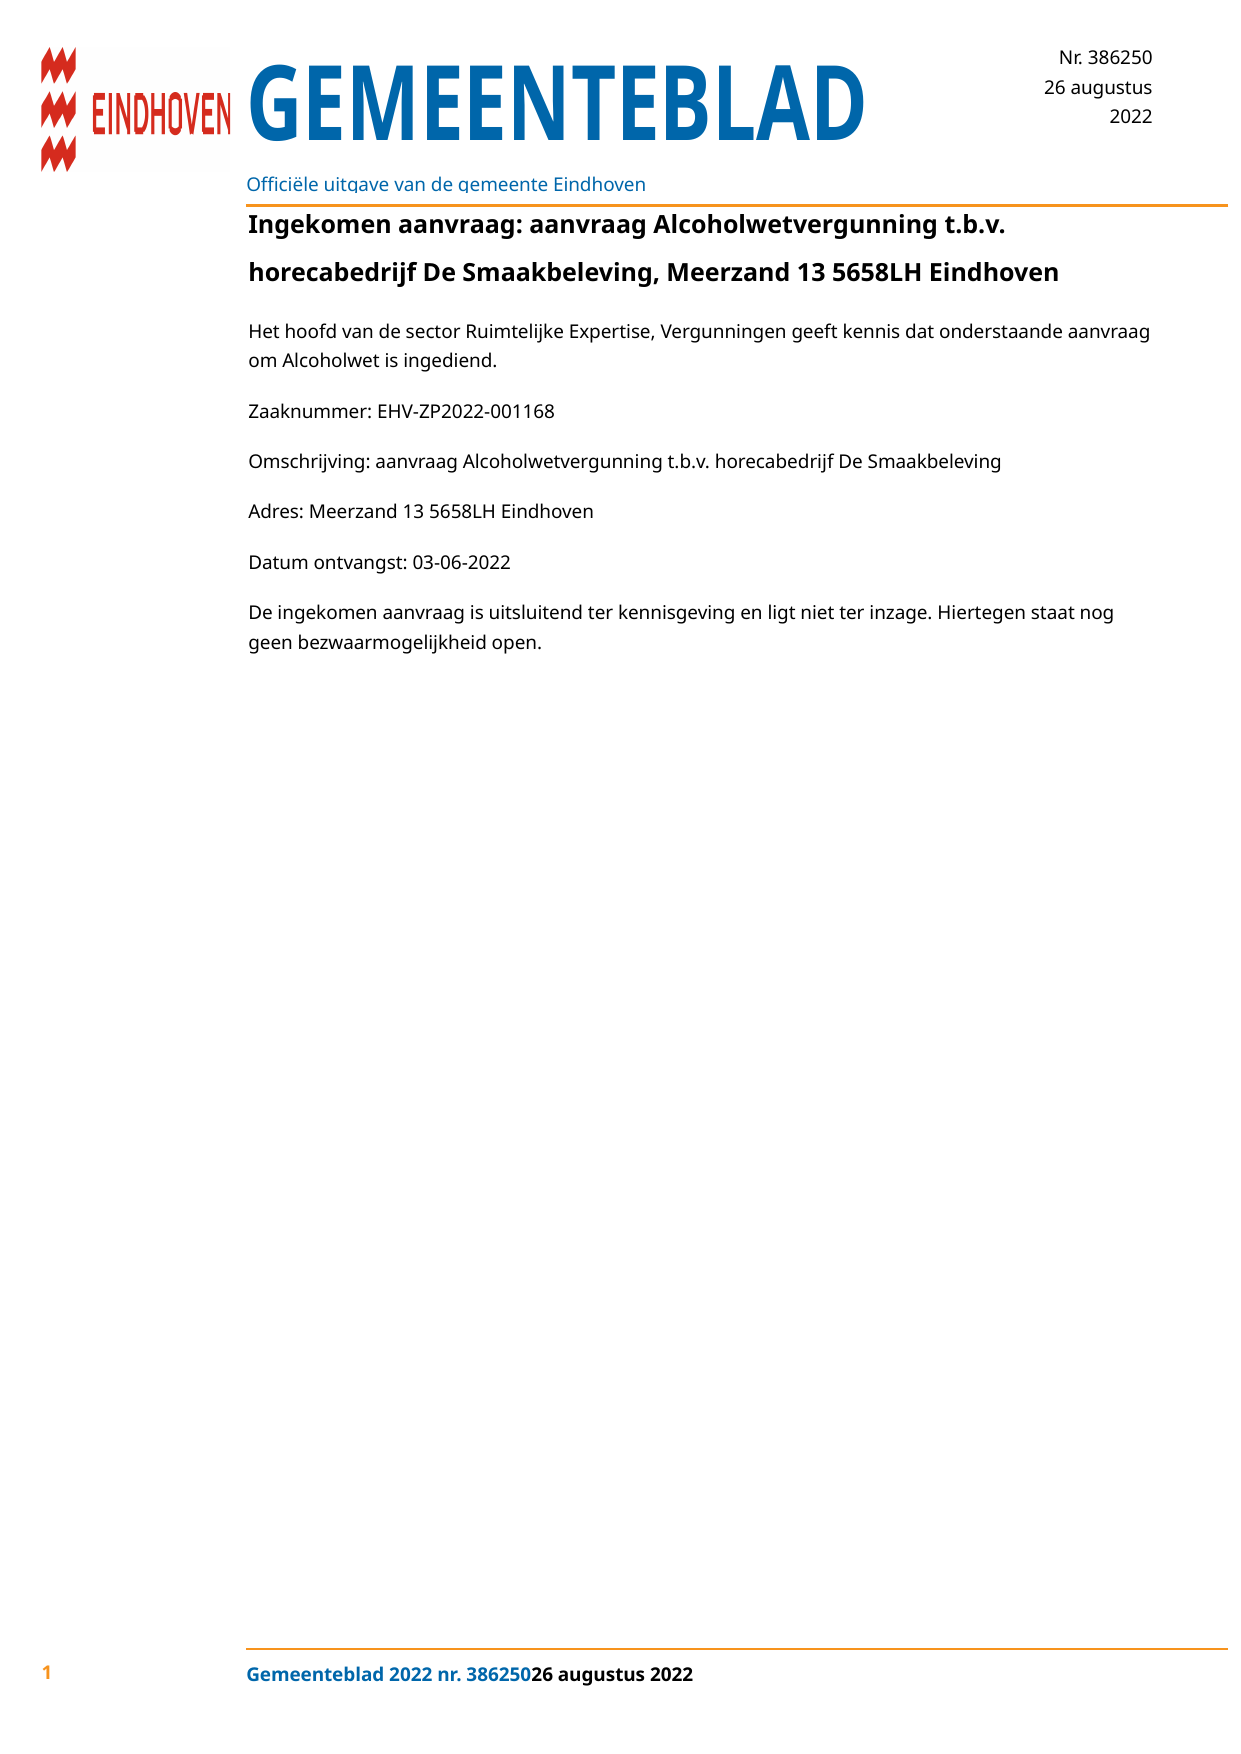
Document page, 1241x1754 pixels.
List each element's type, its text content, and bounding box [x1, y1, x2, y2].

text Datum ontvangst: 03-06-2022 [248, 549, 1152, 575]
text Zaaknummer: EHV-ZP2022-001168 [248, 398, 1152, 424]
text Ingekomen aanvraag: aanvraag Alcoholwetvergunning t.b.v. horecabedrijf De Smaakbeleving, Meerzand 13 5658LH Eindhoven [248, 207, 1152, 288]
picture [41, 47, 231, 172]
text Omschrijving: aanvraag Alcoholwetvergunning t.b.v. horecabedrijf De Smaakbeleving [248, 448, 1152, 474]
text Het hoofd van de sector Ruimtelijke Expertise, Vergunningen geeft kennis dat onderstaande aanvraag om Alcoholwet is ingediend. [248, 318, 1152, 373]
text Adres: Meerzand 13 5658LH Eindhoven [248, 499, 1152, 524]
text De ingekomen aanvraag is uitsluitend ter kennisgeving en ligt niet ter inzage. Hiertegen staat nog geen bezwaarmogelijkheid open. [248, 599, 1152, 655]
